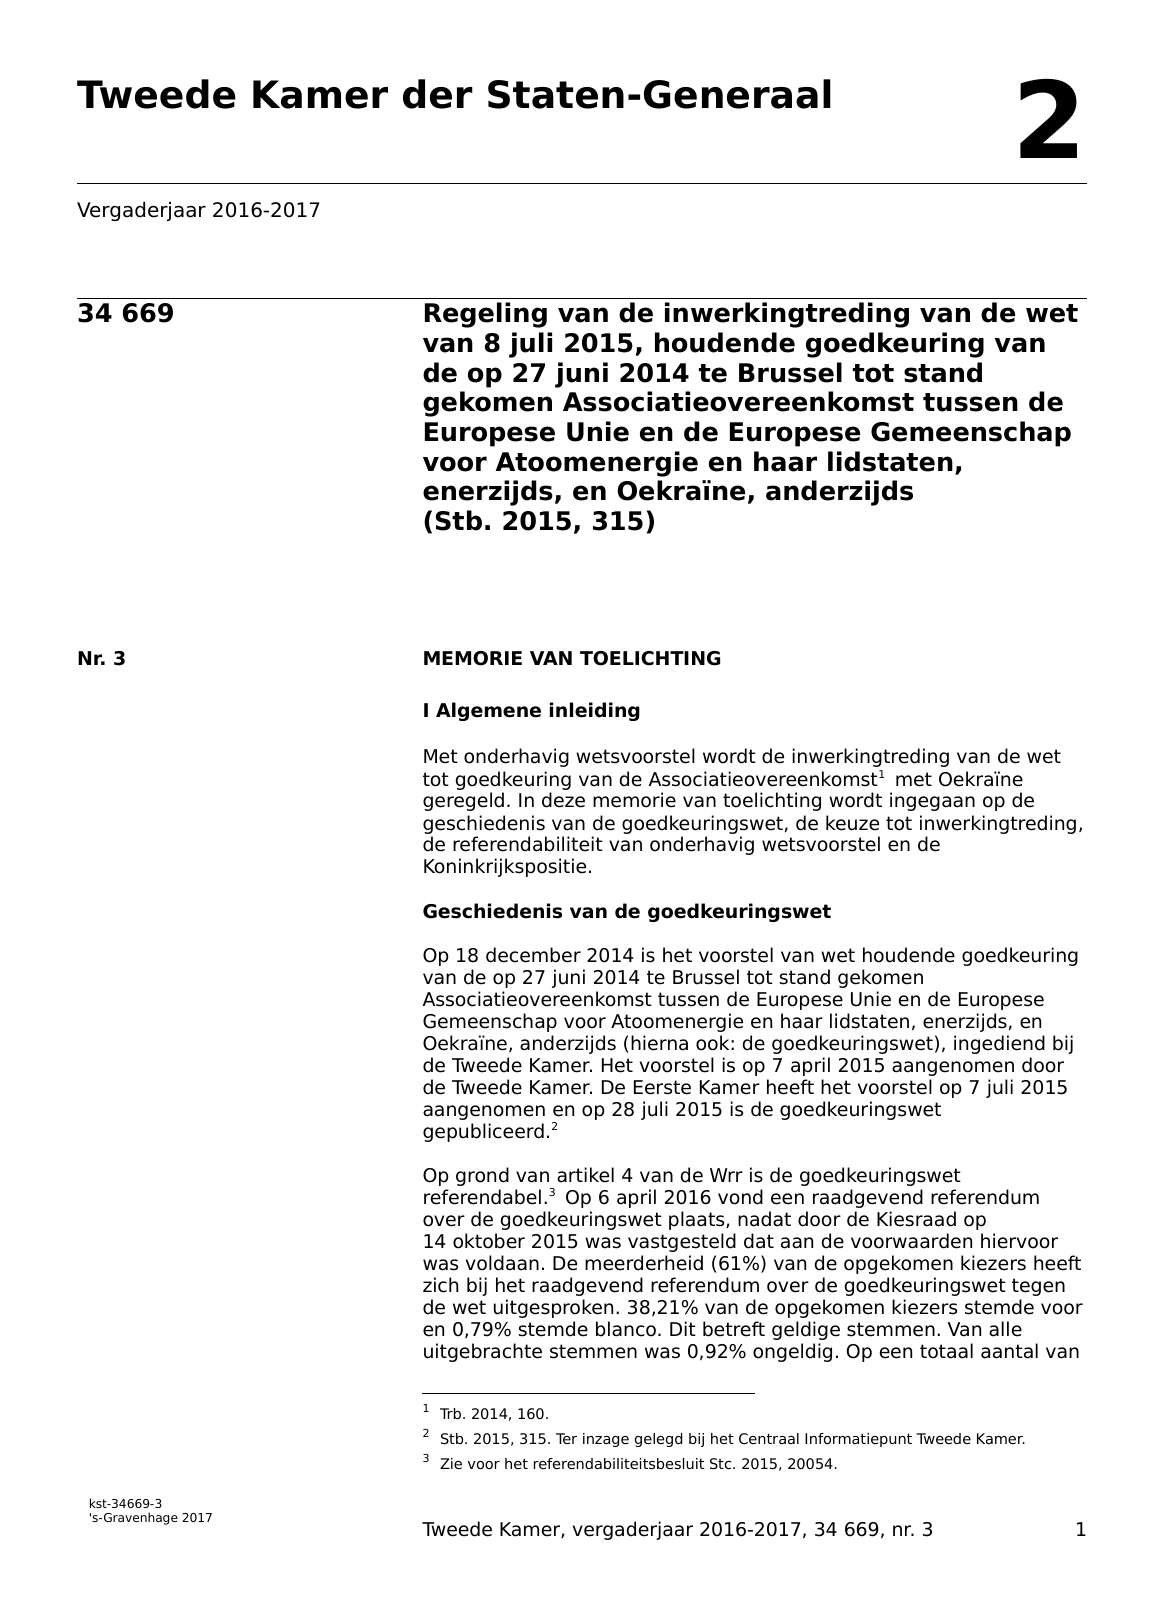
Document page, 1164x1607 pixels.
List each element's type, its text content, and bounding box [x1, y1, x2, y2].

text Op grond van artikel 4 van de Wrr is de goedkeuringswet referendabel. Op 6 april 2016 vond een raadgevend referendum over de goedkeuringswet plaats, nadat door de Kiesraad op 14 oktober 2015 was vastgesteld dat aan de voorwaarden hiervoor was voldaan. De meerderheid (61%) van de opgekomen kiezers heeft zich bij het raadgevend referendum over de goedkeuringswet tegen de wet uitgesproken. 38,21% van de opgekomen kiezers stemde voor en 0,79% stemde blanco. Dit betreft geldige stemmen. Van alle uitgebrachte stemmen was 0,92% ongeldig. Op een totaal aantal van [422, 1165, 1087, 1362]
table_header 2 [886, 59, 1087, 183]
text Op 18 december 2014 is het voorstel van wet houdende goedkeuring van de op 27 juni 2014 te Brussel tot stand gekomen Associatieovereenkomst tussen de Europese Unie en de Europese Gemeenschap voor Atoomenergie en haar lidstaten, enerzijds, en Oekraïne, anderzijds (hierna ook: de goedkeuringswet), ingediend bij de Tweede Kamer. Het voorstel is op 7 april 2015 aangenomen door de Tweede Kamer. De Eerste Kamer heeft het voorstel op 7 juli 2015 aangenomen en op 28 juli 2015 is de goedkeuringswet gepubliceerd. [422, 945, 1087, 1142]
text 's-Gravenhage 2017 [88, 1511, 323, 1525]
subtitle I Algemene inleiding [422, 699, 1087, 721]
text Zie voor het referendabiliteitsbesluit Stc. 2015, 20054. [422, 1452, 1087, 1474]
text Stb. 2015, 315. Ter inzage gelegd bij het Centraal Informatiepunt Tweede Kamer. [422, 1427, 1087, 1449]
text Met onderhavig wetsvoorstel wordt de inwerkingtreding van de wet tot goedkeuring van de Associatieovereenkomst met Oekraïne geregeld. In deze memorie van toelichting wordt ingegaan op de geschiedenis van de goedkeuringswet, de keuze tot inwerkingtreding, de referendabiliteit van onderhavig wetsvoorstel en de Koninkrijkspositie. [422, 746, 1087, 878]
text kst-34669-3 [88, 1497, 323, 1511]
subtitle Geschiedenis van de goedkeuringswet [422, 901, 1087, 922]
text Trb. 2014, 160. [422, 1402, 1087, 1424]
table_header Tweede Kamer der Staten-Generaal [77, 59, 886, 183]
subtitle 34 669 Regeling van de inwerkingtreding van de wet van 8 juli 2015, houdende goedkeuring van de op 27 juni 2014 te Brussel tot stand gekomen Associatieovereenkomst tussen de Europese Unie en de Europese Gemeenschap voor Atoomenergie en haar lidstaten, enerzijds, en Oekraïne, anderzijds (Stb. 2015, 315) [77, 299, 1087, 536]
subtitle Nr. 3 MEMORIE VAN TOELICHTING [77, 647, 1087, 669]
table_cell Vergaderjaar 2016-2017 [77, 184, 1087, 298]
